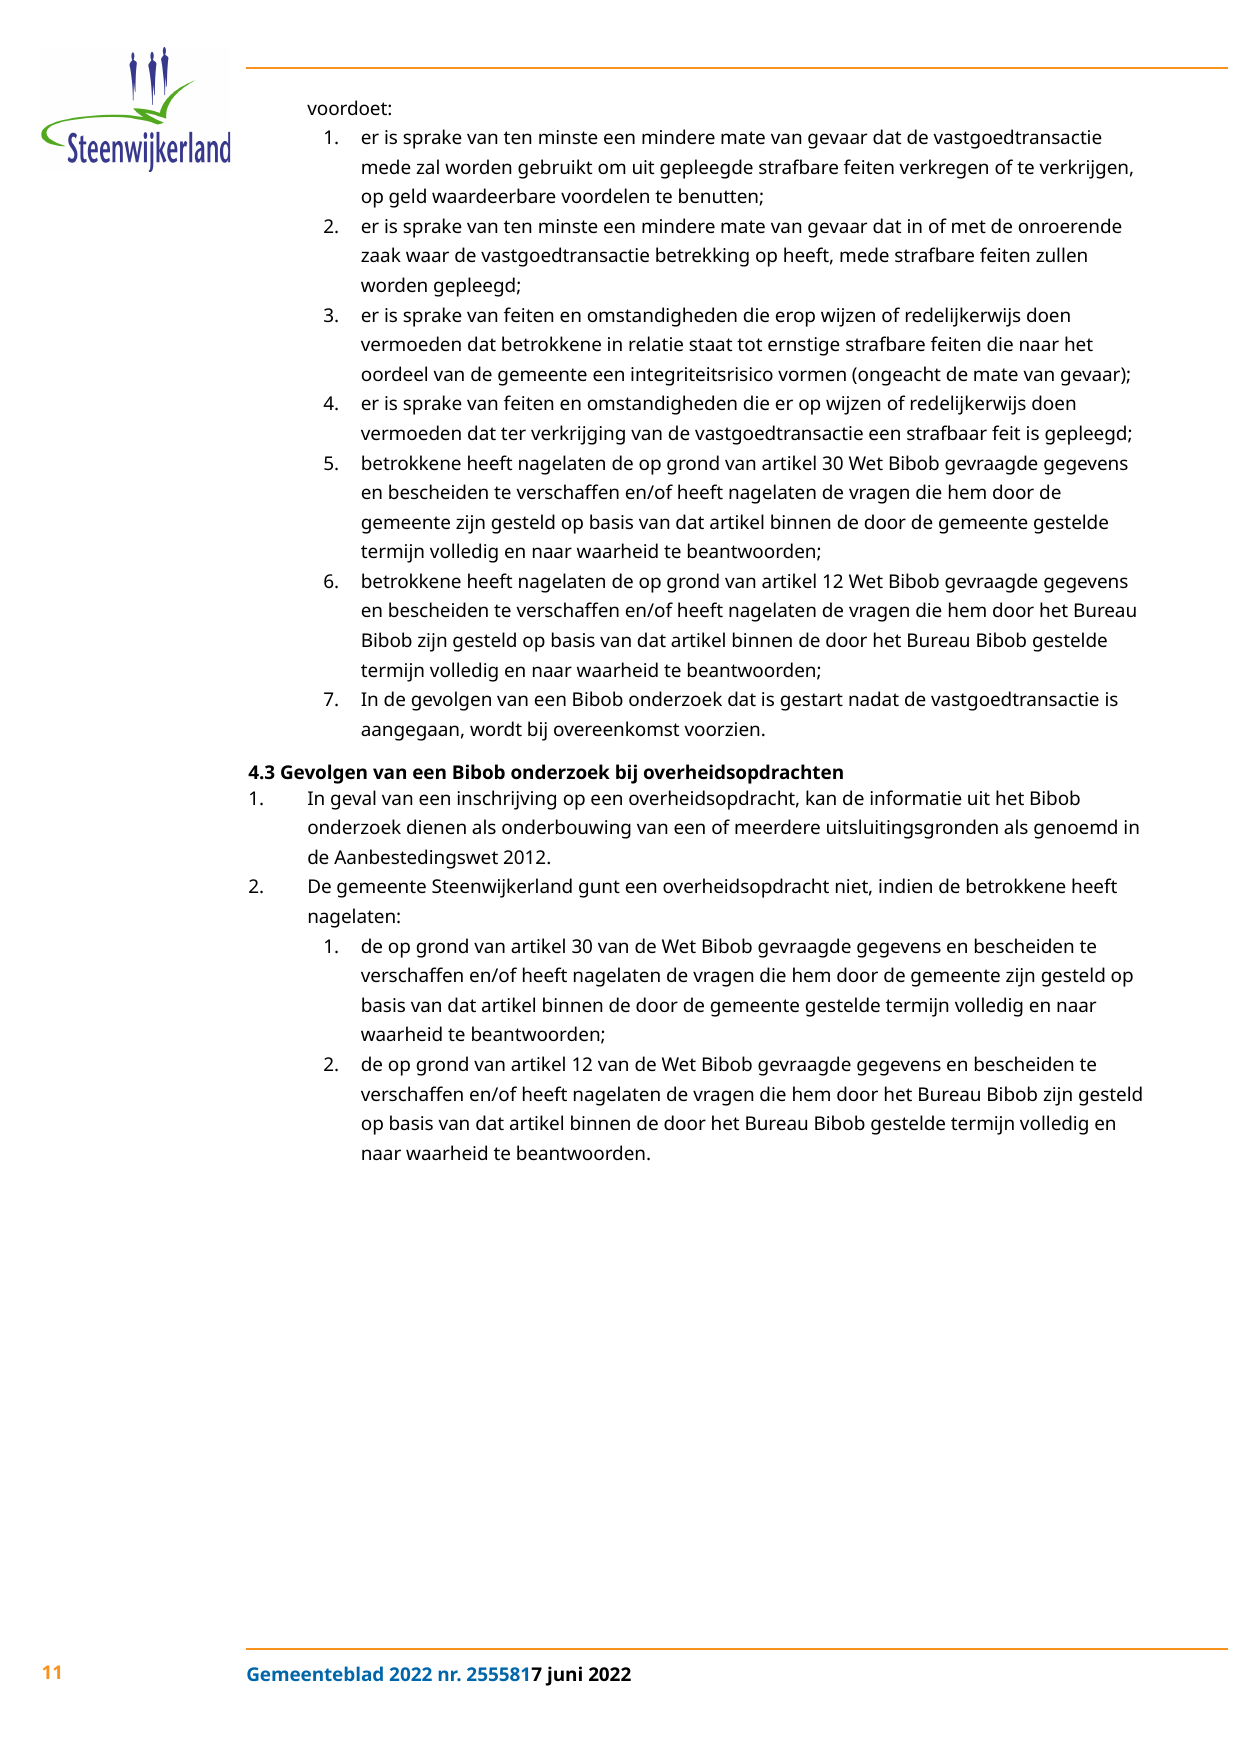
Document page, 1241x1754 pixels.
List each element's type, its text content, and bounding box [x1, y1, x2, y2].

list betrokkene heeft nagelaten de op grond van artikel 30 Wet Bibob gevraagde gegevens en bescheiden te verschaffen en/of heeft nagelaten de vragen die hem door de gemeente zijn gesteld op basis van dat artikel binnen de door de gemeente gestelde termijn volledig en naar waarheid te beantwoorden; [323, 450, 1152, 564]
list er is sprake van ten minste een mindere mate van gevaar dat in of met de onroerende zaak waar de vastgoedtransactie betrekking op heeft, mede strafbare feiten zullen worden gepleegd; [323, 213, 1152, 298]
text 4.3 Gevolgen van een Bibob onderzoek bij overheidsopdrachten [248, 759, 1152, 785]
list er is sprake van feiten en omstandigheden die er op wijzen of redelijkerwijs doen vermoeden dat ter verkrijging van de vastgoedtransactie een strafbaar feit is gepleegd; [323, 391, 1152, 446]
list de op grond van artikel 30 van de Wet Bibob gevraagde gegevens en bescheiden te verschaffen en/of heeft nagelaten de vragen die hem door de gemeente zijn gesteld op basis van dat artikel binnen de door de gemeente gestelde termijn volledig en naar waarheid te beantwoorden; [323, 933, 1152, 1047]
picture [41, 47, 231, 172]
list er is sprake van feiten en omstandigheden die erop wijzen of redelijkerwijs doen vermoeden dat betrokkene in relatie staat tot ernstige strafbare feiten die naar het oordeel van de gemeente een integriteitsrisico vormen (ongeacht de mate van gevaar); [323, 302, 1152, 387]
list er is sprake van ten minste een mindere mate van gevaar dat de vastgoedtransactie mede zal worden gebruikt om uit gepleegde strafbare feiten verkregen of te verkrijgen, op geld waardeerbare voordelen te benutten; [323, 124, 1152, 209]
list De gemeente Steenwijkerland gunt een overheidsopdracht niet, indien de betrokkene heeft nagelaten: [248, 874, 1152, 929]
list de op grond van artikel 12 van de Wet Bibob gevraagde gegevens en bescheiden te verschaffen en/of heeft nagelaten de vragen die hem door het Bureau Bibob zijn gesteld op basis van dat artikel binnen de door het Bureau Bibob gestelde termijn volledig en naar waarheid te beantwoorden. [323, 1051, 1152, 1166]
list betrokkene heeft nagelaten de op grond van artikel 12 Wet Bibob gevraagde gegevens en bescheiden te verschaffen en/of heeft nagelaten de vragen die hem door het Bureau Bibob zijn gesteld op basis van dat artikel binnen de door het Bureau Bibob gestelde termijn volledig en naar waarheid te beantwoorden; [323, 568, 1152, 683]
list In geval van een inschrijving op een overheidsopdracht, kan de informatie uit het Bibob onderzoek dienen als onderbouwing van een of meerdere uitsluitingsgronden als genoemd in de Aanbestedingswet 2012. [248, 785, 1152, 870]
list voordoet: [248, 95, 1152, 121]
list In de gevolgen van een Bibob onderzoek dat is gestart nadat de vastgoedtransactie is aangegaan, wordt bij overeenkomst voorzien. [323, 686, 1152, 742]
